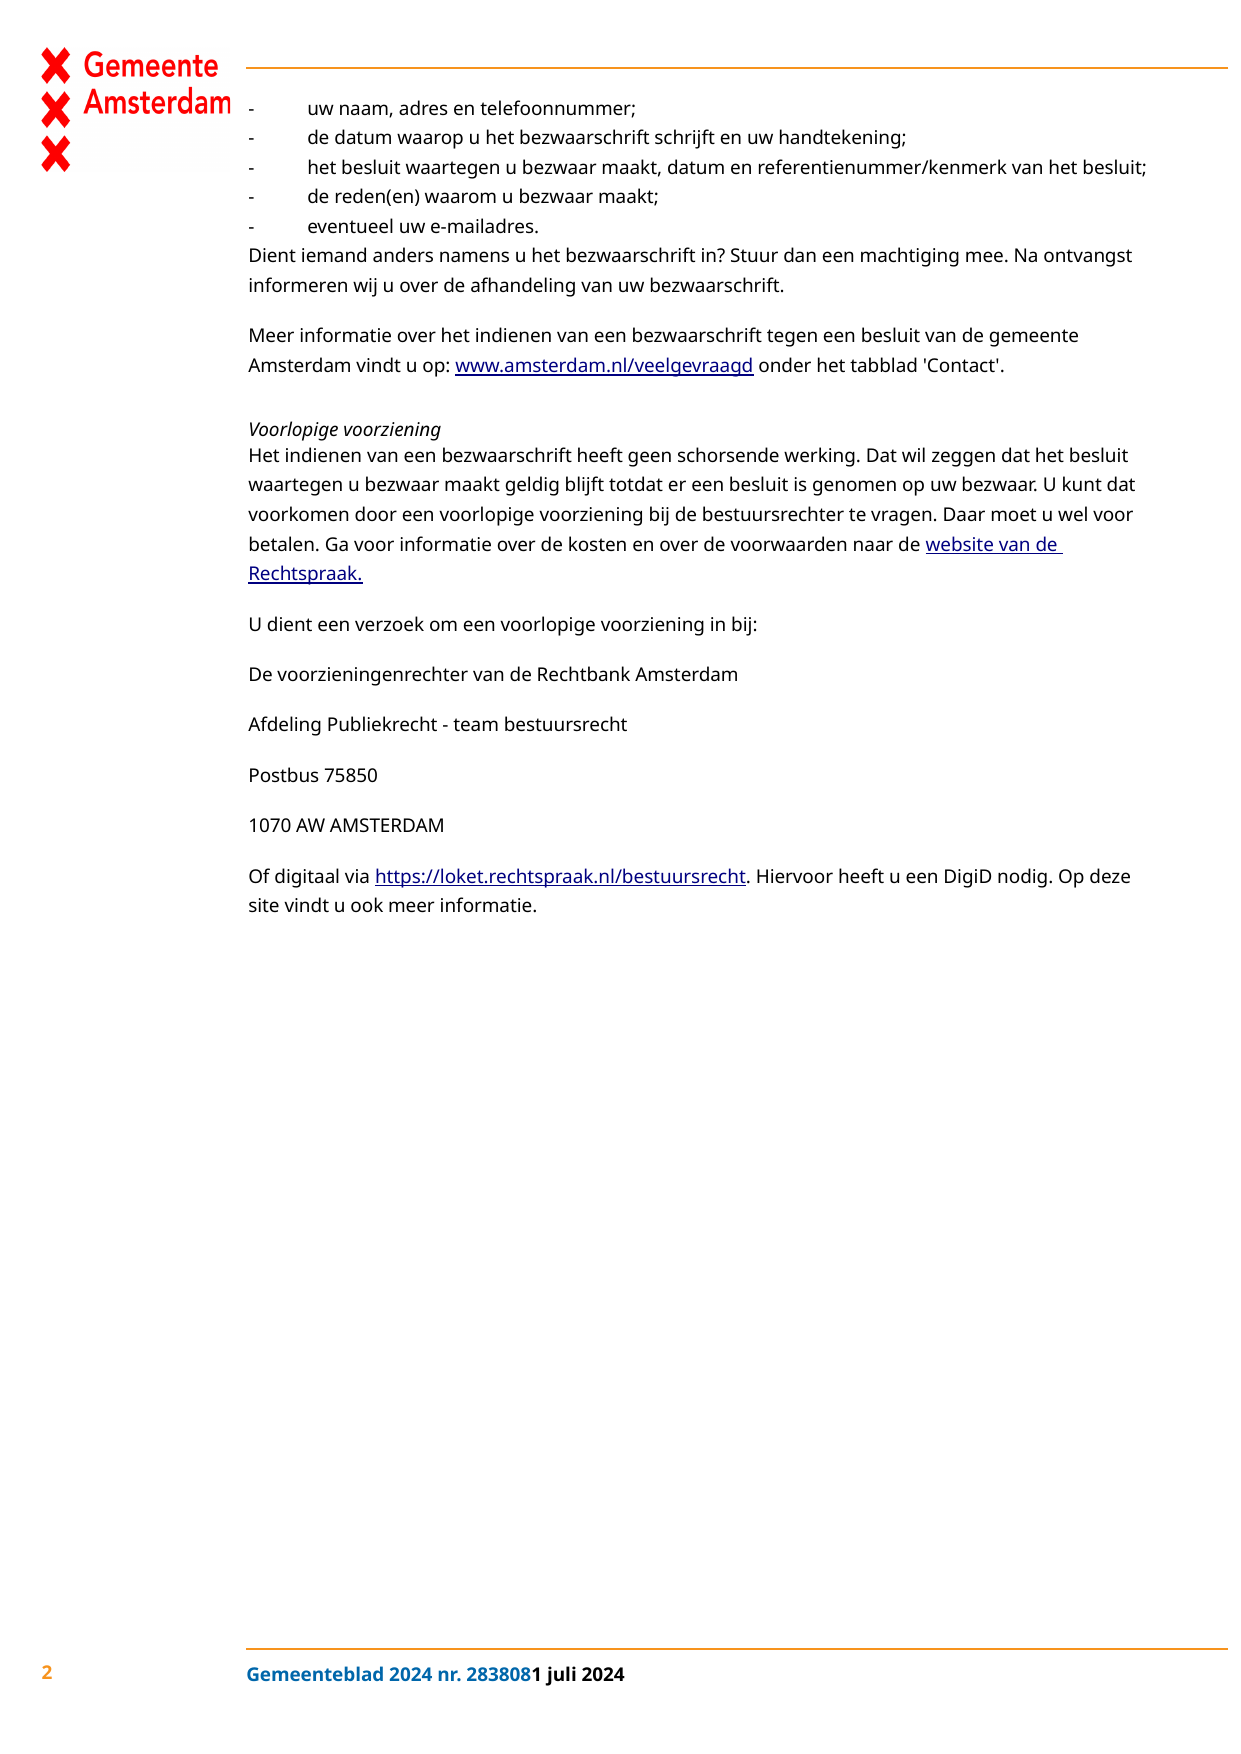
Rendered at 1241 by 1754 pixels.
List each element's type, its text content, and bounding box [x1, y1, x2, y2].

text Postbus 75850 [248, 762, 1152, 788]
text Meer informatie over het indienen van een bezwaarschrift tegen een besluit van de gemeente Amsterdam vindt u op: www.amsterdam.nl/veelgevraagd onder het tabblad 'Contact'. [248, 323, 1152, 378]
list uw naam, adres en telefoonnummer; [248, 95, 1152, 121]
text Afdeling Publiekrecht - team bestuursrecht [248, 712, 1152, 737]
list de reden(en) waarom u bezwaar maakt; [248, 183, 1152, 209]
text Of digitaal via https://loket.rechtspraak.nl/bestuursrecht. Hiervoor heeft u een DigiD nodig. Op deze site vindt u ook meer informatie. [248, 863, 1152, 918]
picture [41, 47, 231, 172]
list het besluit waartegen u bezwaar maakt, datum en referentienummer/kenmerk van het besluit; [248, 154, 1152, 180]
text Dient iemand anders namens u het bezwaarschrift in? Stuur dan een machtiging mee. Na ontvangst informeren wij u over de afhandeling van uw bezwaarschrift. [248, 243, 1152, 298]
text U dient een verzoek om een voorlopige voorziening in bij: [248, 611, 1152, 636]
text 1070 AW AMSTERDAM [248, 812, 1152, 838]
list de datum waarop u het bezwaarschrift schrijft en uw handtekening; [248, 124, 1152, 150]
text Voorlopige voorziening [248, 416, 1152, 442]
list eventueel uw e-mailadres. [248, 213, 1152, 239]
text Het indienen van een bezwaarschrift heeft geen schorsende werking. Dat wil zeggen dat het besluit waartegen u bezwaar maakt geldig blijft totdat er een besluit is genomen op uw bezwaar. U kunt dat voorkomen door een voorlopige voorziening bij de bestuursrechter te vragen. Daar moet u wel voor betalen. Ga voor informatie over de kosten en over de voorwaarden naar de website van de Rechtspraak. [248, 442, 1152, 586]
text De voorzieningenrechter van de Rechtbank Amsterdam [248, 661, 1152, 687]
